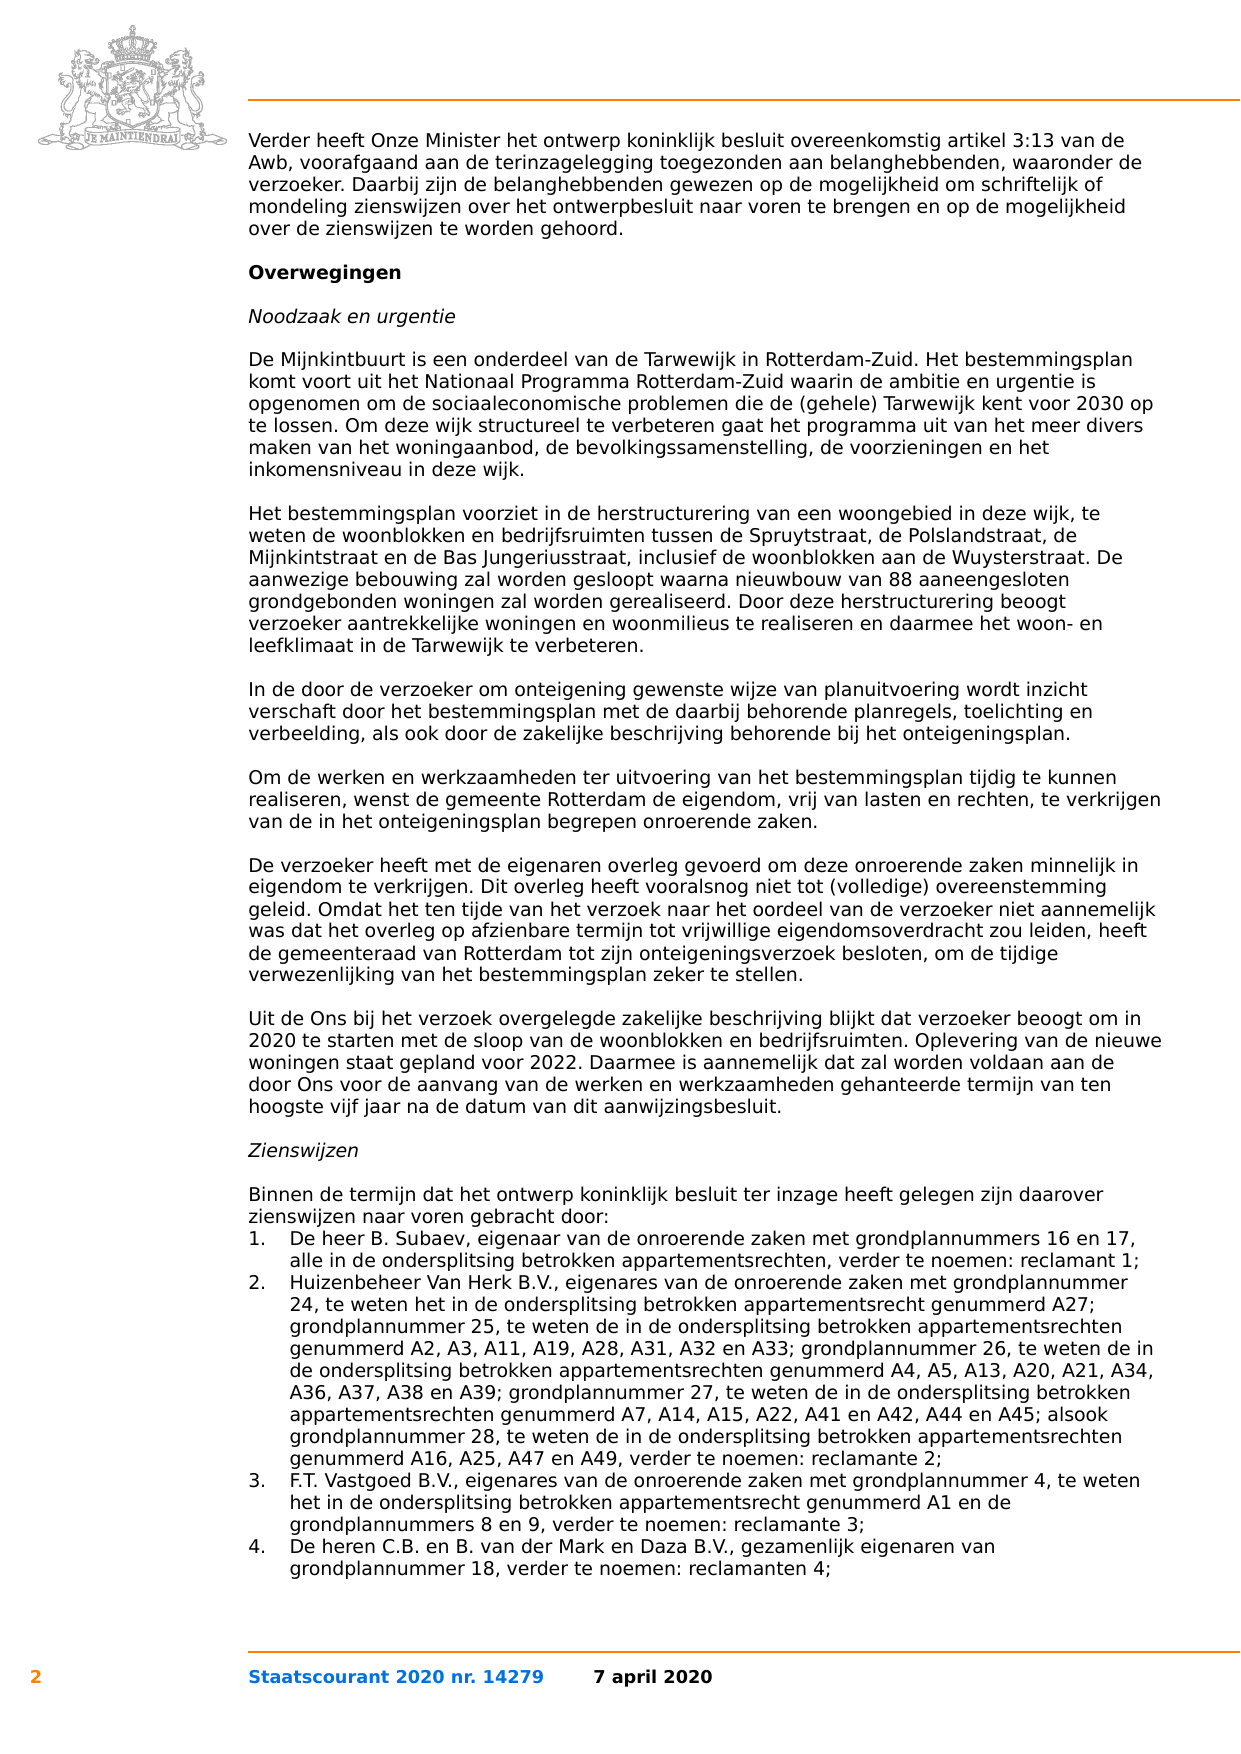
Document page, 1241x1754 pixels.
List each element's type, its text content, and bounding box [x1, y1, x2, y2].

text Het bestemmingsplan voorziet in de herstructurering van een woongebied in deze wijk, te weten de woonblokken en bedrijfsruimten tussen de Spruytstraat, de Polslandstraat, de Mijnkintstraat en de Bas Jungeriusstraat, inclusief de woonblokken aan de Wuysterstraat. De aanwezige bebouwing zal worden gesloopt waarna nieuwbouw van 88 aaneengesloten grondgebonden woningen zal worden gerealiseerd. Door deze herstructurering beoogt verzoeker aantrekkelijke woningen en woonmilieus te realiseren en daarmee het woon- en leefklimaat in de Tarwewijk te verbeteren. [248, 503, 1163, 657]
subtitle Zienswijzen [248, 1140, 1163, 1162]
text Uit de Ons bij het verzoek overgelegde zakelijke beschrijving blijkt dat verzoeker beoogt om in 2020 te starten met de sloop van de woonblokken en bedrijfsruimten. Oplevering van de nieuwe woningen staat gepland voor 2022. Daarmee is aannemelijk dat zal worden voldaan aan de door Ons voor de aanvang van de werken en werkzaamheden gehanteerde termijn van ten hoogste vijf jaar na de datum van dit aanwijzingsbesluit. [248, 1008, 1163, 1118]
subtitle Noodzaak en urgentie [248, 306, 1163, 327]
text In de door de verzoeker om onteigening gewenste wijze van planuitvoering wordt inzicht verschaft door het bestemmingsplan met de daarbij behorende planregels, toelichting en verbeelding, als ook door de zakelijke beschrijving behorende bij het onteigeningsplan. [248, 679, 1163, 745]
subtitle Overwegingen [248, 262, 1163, 284]
text De verzoeker heeft met de eigenaren overleg gevoerd om deze onroerende zaken minnelijk in eigendom te verkrijgen. Dit overleg heeft vooralsnog niet tot (volledige) overeenstemming geleid. Omdat het ten tijde van het verzoek naar het oordeel van de verzoeker niet aannemelijk was dat het overleg op afzienbare termijn tot vrijwillige eigendomsoverdracht zou leiden, heeft de gemeenteraad van Rotterdam tot zijn onteigeningsverzoek besloten, om de tijdige verwezenlijking van het bestemmingsplan zeker te stellen. [248, 854, 1163, 986]
text 3. F.T. Vastgoed B.V., eigenares van de onroerende zaken met grondplannummer 4, te weten het in de ondersplitsing betrokken appartementsrecht genummerd A1 en de grondplannummers 8 en 9, verder te noemen: reclamante 3; [248, 1469, 1163, 1536]
picture [38, 25, 227, 150]
text Binnen de termijn dat het ontwerp koninklijk besluit ter inzage heeft gelegen zijn daarover zienswijzen naar voren gebracht door: [248, 1184, 1163, 1228]
text Om de werken en werkzaamheden ter uitvoering van het bestemmingsplan tijdig te kunnen realiseren, wenst de gemeente Rotterdam de eigendom, vrij van lasten en rechten, te verkrijgen van de in het onteigeningsplan begrepen onroerende zaken. [248, 767, 1163, 833]
text 2. Huizenbeheer Van Herk B.V., eigenares van de onroerende zaken met grondplannummer 24, te weten het in de ondersplitsing betrokken appartementsrecht genummerd A27; grondplannummer 25, te weten de in de ondersplitsing betrokken appartementsrechten genummerd A2, A3, A11, A19, A28, A31, A32 en A33; grondplannummer 26, te weten de in de ondersplitsing betrokken appartementsrechten genummerd A4, A5, A13, A20, A21, A34, A36, A37, A38 en A39; grondplannummer 27, te weten de in de ondersplitsing betrokken appartementsrechten genummerd A7, A14, A15, A22, A41 en A42, A44 en A45; alsook grondplannummer 28, te weten de in de ondersplitsing betrokken appartementsrechten genummerd A16, A25, A47 en A49, verder te noemen: reclamante 2; [248, 1272, 1163, 1469]
text 4. De heren C.B. en B. van der Mark en Daza B.V., gezamenlijk eigenaren van grondplannummer 18, verder te noemen: reclamanten 4; [248, 1536, 1163, 1579]
text De Mijnkintbuurt is een onderdeel van de Tarwewijk in Rotterdam-Zuid. Het bestemmingsplan komt voort uit het Nationaal Programma Rotterdam-Zuid waarin de ambitie en urgentie is opgenomen om de sociaaleconomische problemen die de (gehele) Tarwewijk kent voor 2030 op te lossen. Om deze wijk structureel te verbeteren gaat het programma uit van het meer divers maken van het woningaanbod, de bevolkingssamenstelling, de voorzieningen en het inkomensniveau in deze wijk. [248, 349, 1163, 481]
text Verder heeft Onze Minister het ontwerp koninklijk besluit overeenkomstig artikel 3:13 van de Awb, voorafgaand aan de terinzagelegging toegezonden aan belanghebbenden, waaronder de verzoeker. Daarbij zijn de belanghebbenden gewezen op de mogelijkheid om schriftelijk of mondeling zienswijzen over het ontwerpbesluit naar voren te brengen en op de mogelijkheid over de zienswijzen te worden gehoord. [248, 130, 1163, 240]
text 1. De heer B. Subaev, eigenaar van de onroerende zaken met grondplannummers 16 en 17, alle in de ondersplitsing betrokken appartementsrechten, verder te noemen: reclamant 1; [248, 1228, 1163, 1272]
